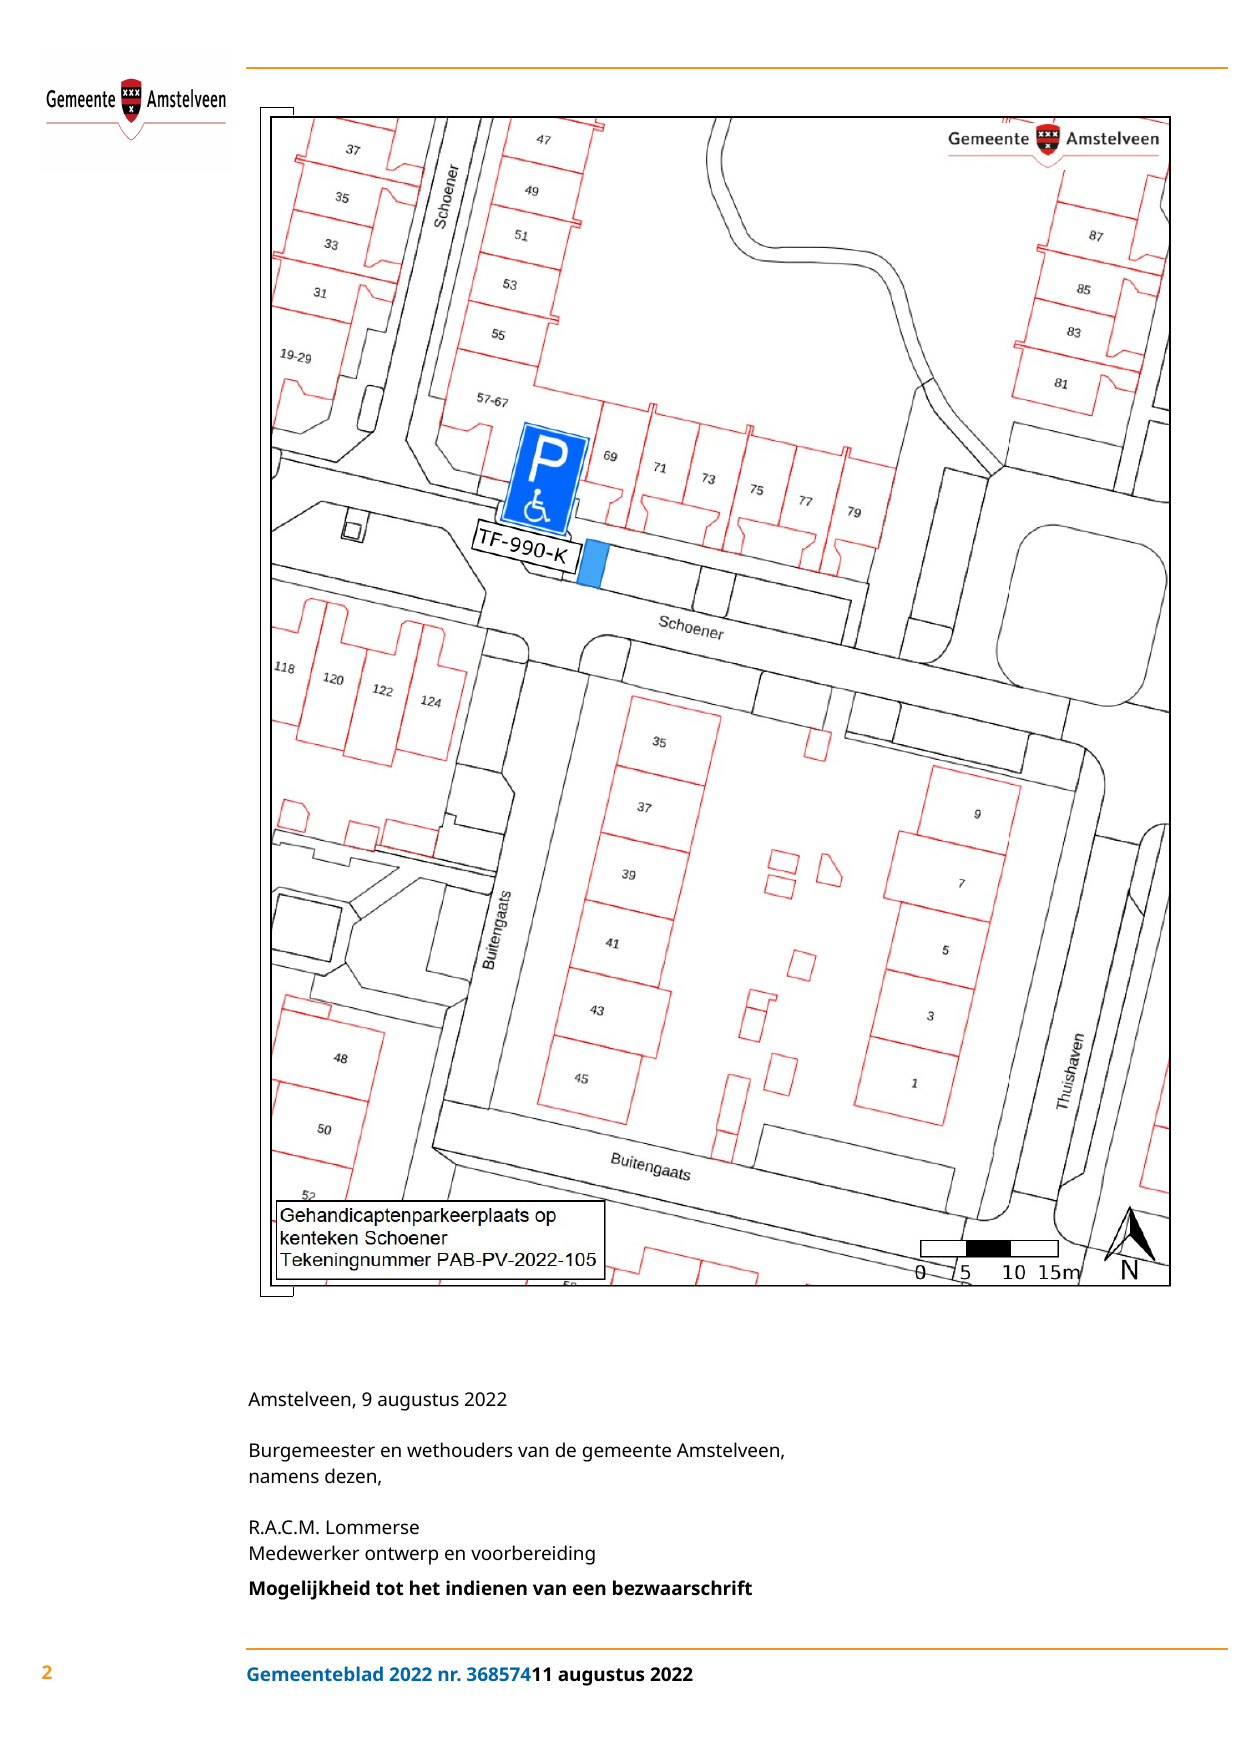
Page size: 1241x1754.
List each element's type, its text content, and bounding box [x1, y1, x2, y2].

picture [268, 115, 1173, 1287]
text Medewerker ontwerp en voorbereiding [248, 1540, 1152, 1566]
text namens dezen, [248, 1463, 1152, 1489]
picture [41, 47, 231, 172]
text Burgemeester en wethouders van de gemeente Amstelveen, [248, 1437, 1152, 1463]
text Mogelijkheid tot het indienen van een bezwaarschrift [248, 1579, 1152, 1599]
text R.A.C.M. Lommerse [248, 1514, 1152, 1540]
text Amstelveen, 9 augustus 2022 [248, 1386, 1152, 1411]
